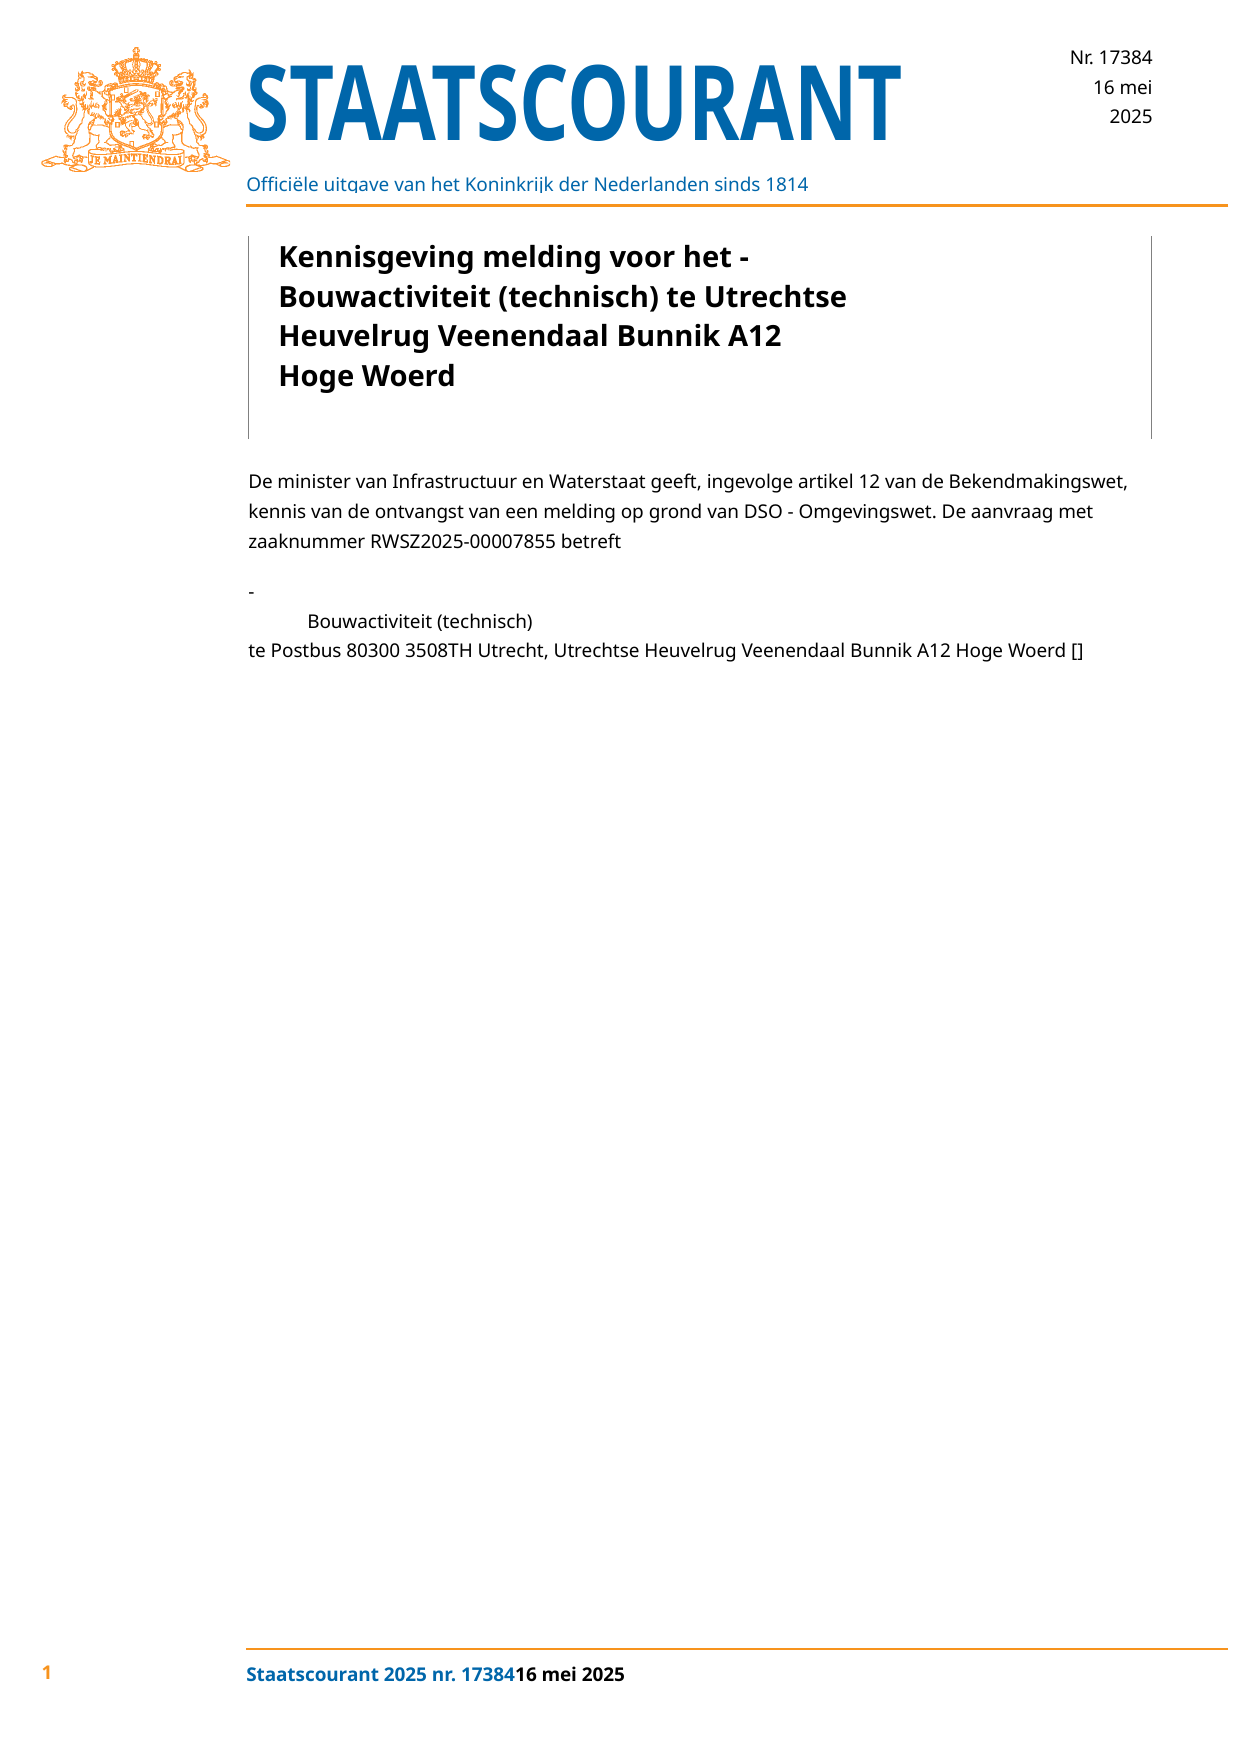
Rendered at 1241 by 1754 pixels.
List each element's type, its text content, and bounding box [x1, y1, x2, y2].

picture [912, 236, 1090, 414]
list Bouwactiviteit (technisch) [248, 608, 1152, 633]
table_header [850, 414, 1151, 439]
text De minister van Infrastructuur en Waterstaat geeft, ingevolge artikel 12 van de Bekendmakingswet, kennis van de ontvangst van een melding op grond van DSO - Omgevingswet. De aanvraag met zaaknummer RWSZ2025-00007855 betreft [248, 469, 1152, 553]
text te Postbus 80300 3508TH Utrecht, Utrechtse Heuvelrug Veenendaal Bunnik A12 Hoge Woerd [] [248, 637, 1152, 663]
table_header [1090, 236, 1151, 413]
table_header [850, 236, 912, 413]
table_header Kennisgeving melding voor het -Bouwactiviteit (technisch) te Utrechtse Heuvelrug Veenendaal Bunnik A12 Hoge Woerd [249, 236, 850, 439]
picture [41, 47, 231, 172]
